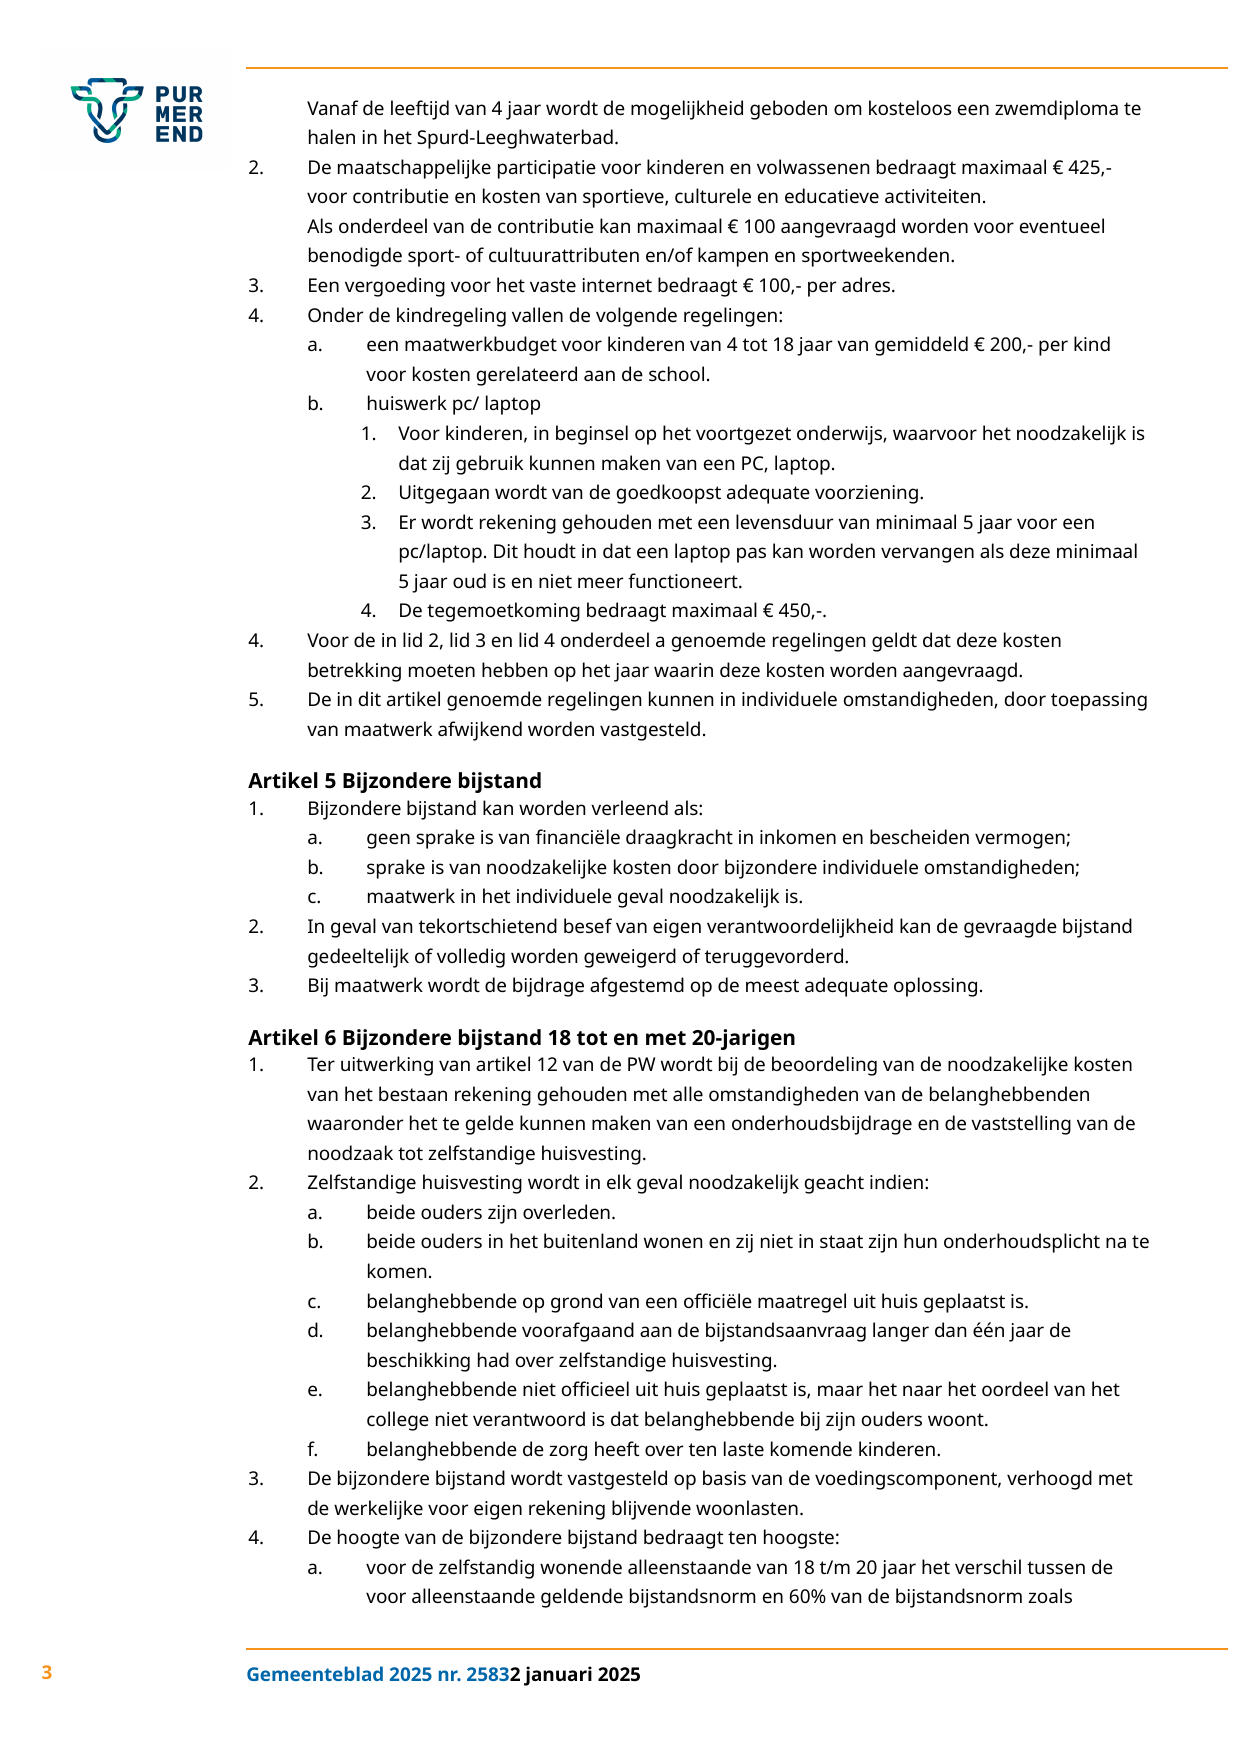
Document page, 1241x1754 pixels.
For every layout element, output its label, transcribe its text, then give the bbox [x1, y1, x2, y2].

list Bij maatwerk wordt de bijdrage afgestemd op de meest adequate oplossing. [248, 972, 1152, 998]
list Uitgegaan wordt van de goedkoopst adequate voorziening. [361, 479, 1152, 505]
picture [41, 47, 231, 172]
list Een vergoeding voor het vaste internet bedraagt € 100,- per adres. [248, 272, 1152, 298]
list De hoogte van de bijzondere bijstand bedraagt ten hoogste: [248, 1524, 1152, 1550]
text Artikel 6 Bijzondere bijstand 18 tot en met 20-jarigen [248, 1023, 1152, 1051]
list belanghebbende de zorg heeft over ten laste komende kinderen. [307, 1436, 1152, 1462]
list beide ouders zijn overleden. [307, 1199, 1152, 1225]
list belanghebbende voorafgaand aan de bijstandsaanvraag langer dan één jaar de beschikking had over zelfstandige huisvesting. [307, 1317, 1152, 1373]
list Vanaf de leeftijd van 4 jaar wordt de mogelijkheid geboden om kosteloos een zwemdiploma te halen in het Spurd-Leeghwaterbad. [248, 95, 1152, 150]
list belanghebbende op grond van een officiële maatregel uit huis geplaatst is. [307, 1288, 1152, 1314]
list De maatschappelijke participatie voor kinderen en volwassenen bedraagt maximaal € 425,- voor contributie en kosten van sportieve, culturele en educatieve activiteiten. [248, 154, 1152, 209]
list De bijzondere bijstand wordt vastgesteld op basis van de voedingscomponent, verhoogd met de werkelijke voor eigen rekening blijvende woonlasten. [248, 1465, 1152, 1521]
list Ter uitwerking van artikel 12 van de PW wordt bij de beoordeling van de noodzakelijke kosten van het bestaan rekening gehouden met alle omstandigheden van de belanghebbenden waaronder het te gelde kunnen maken van een onderhoudsbijdrage en de vaststelling van de noodzaak tot zelfstandige huisvesting. [248, 1051, 1152, 1166]
list huiswerk pc/ laptop [307, 391, 1152, 416]
list Bijzondere bijstand kan worden verleend als: [248, 795, 1152, 821]
text Artikel 5 Bijzondere bijstand [248, 766, 1152, 795]
list maatwerk in het individuele geval noodzakelijk is. [307, 884, 1152, 909]
list belanghebbende niet officieel uit huis geplaatst is, maar het naar het oordeel van het college niet verantwoord is dat belanghebbende bij zijn ouders woont. [307, 1377, 1152, 1432]
list In geval van tekortschietend besef van eigen verantwoordelijkheid kan de gevraagde bijstand gedeeltelijk of volledig worden geweigerd of teruggevorderd. [248, 913, 1152, 968]
list De in dit artikel genoemde regelingen kunnen in individuele omstandigheden, door toepassing van maatwerk afwijkend worden vastgesteld. [248, 686, 1152, 742]
list beide ouders in het buitenland wonen en zij niet in staat zijn hun onderhoudsplicht na te komen. [307, 1229, 1152, 1284]
list een maatwerkbudget voor kinderen van 4 tot 18 jaar van gemiddeld € 200,- per kind voor kosten gerelateerd aan de school. [307, 331, 1152, 387]
list Voor kinderen, in beginsel op het voortgezet onderwijs, waarvoor het noodzakelijk is dat zij gebruik kunnen maken van een PC, laptop. [361, 420, 1152, 476]
list voor de zelfstandig wonende alleenstaande van 18 t/m 20 jaar het verschil tussen de voor alleenstaande geldende bijstandsnorm en 60% van de bijstandsnorm zoals [307, 1554, 1152, 1609]
list De tegemoetkoming bedraagt maximaal € 450,-. [361, 598, 1152, 623]
list Zelfstandige huisvesting wordt in elk geval noodzakelijk geacht indien: [248, 1169, 1152, 1195]
list Voor de in lid 2, lid 3 en lid 4 onderdeel a genoemde regelingen geldt dat deze kosten betrekking moeten hebben op het jaar waarin deze kosten worden aangevraagd. [248, 627, 1152, 683]
list Als onderdeel van de contributie kan maximaal € 100 aangevraagd worden voor eventueel benodigde sport- of cultuurattributen en/of kampen en sportweekenden. [248, 213, 1152, 268]
list Er wordt rekening gehouden met een levensduur van minimaal 5 jaar voor een pc/laptop. Dit houdt in dat een laptop pas kan worden vervangen als deze minimaal 5 jaar oud is en niet meer functioneert. [361, 509, 1152, 594]
list geen sprake is van financiële draagkracht in inkomen en bescheiden vermogen; [307, 824, 1152, 850]
list sprake is van noodzakelijke kosten door bijzondere individuele omstandigheden; [307, 854, 1152, 880]
list Onder de kindregeling vallen de volgende regelingen: [248, 302, 1152, 328]
